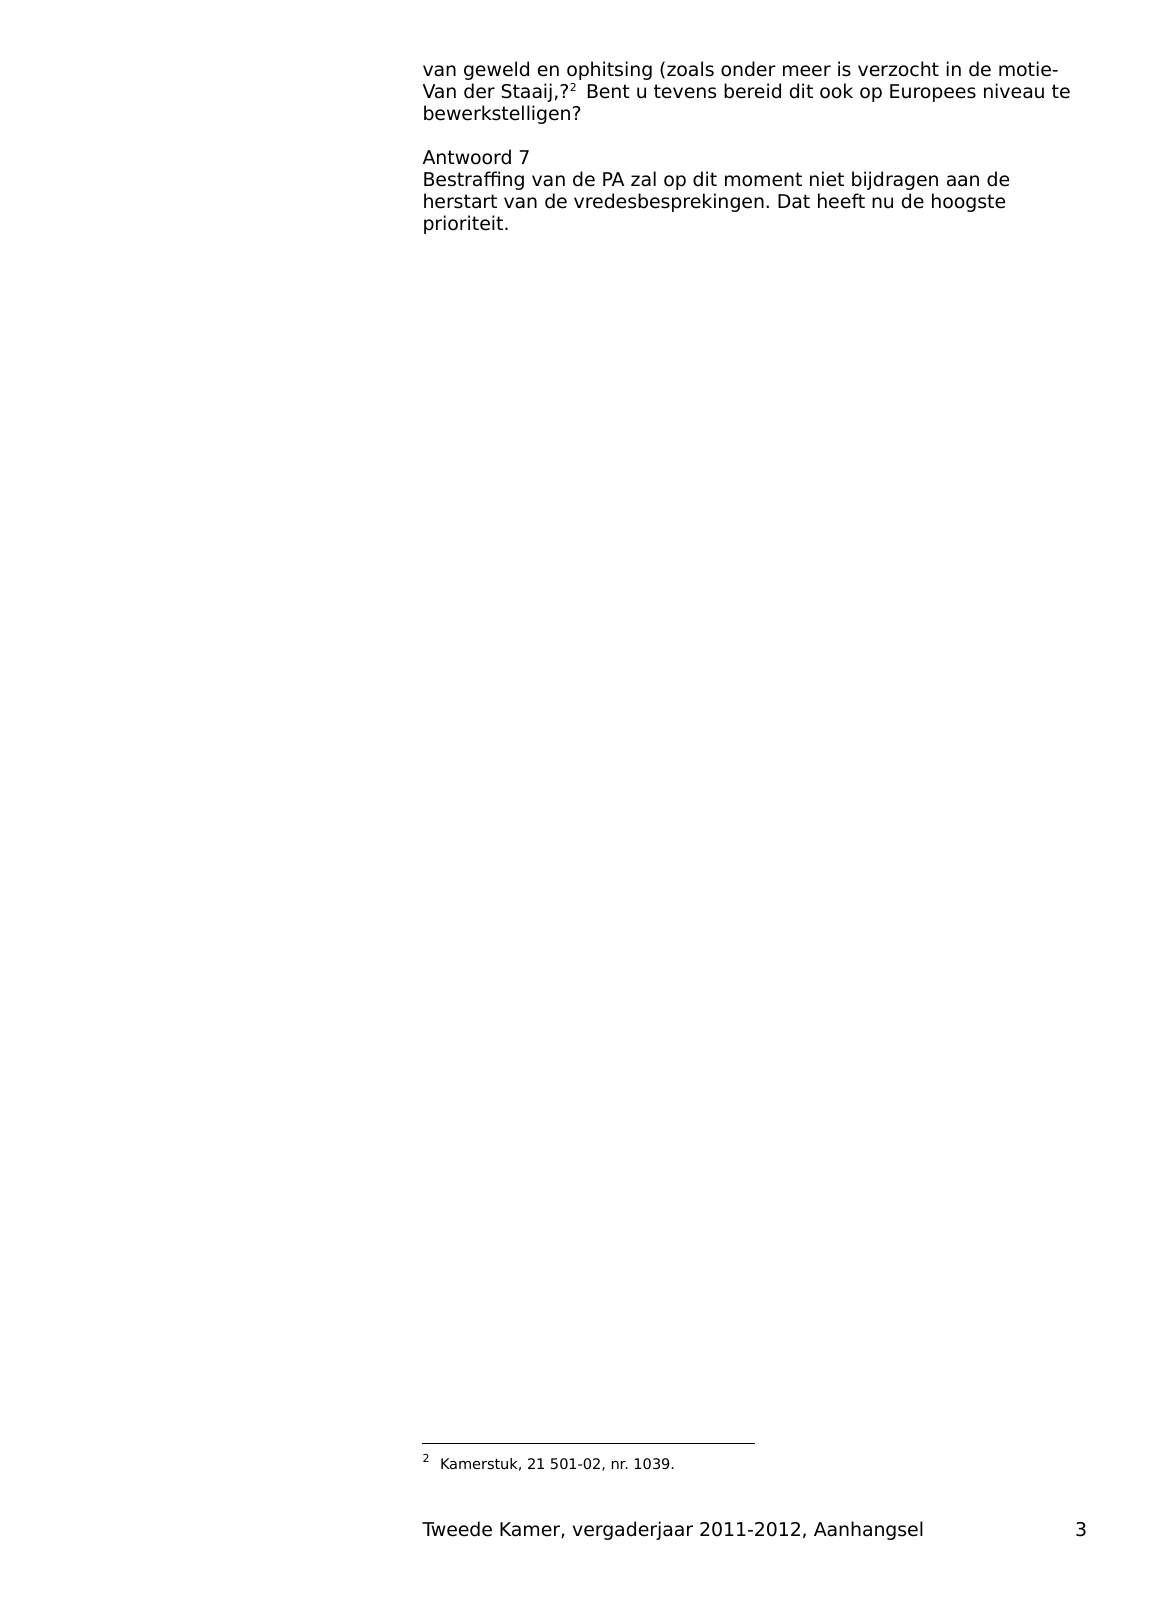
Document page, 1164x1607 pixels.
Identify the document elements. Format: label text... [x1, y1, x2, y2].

text Kamerstuk, 21 501-02, nr. 1039. [422, 1452, 1087, 1474]
text Antwoord 7 [422, 147, 1087, 169]
text van geweld en ophitsing (zoals onder meer is verzocht in de motie-Van der Staaij,? Bent u tevens bereid dit ook op Europees niveau te bewerkstelligen? [422, 59, 1087, 125]
text Bestraffing van de PA zal op dit moment niet bijdragen aan de herstart van de vredesbesprekingen. Dat heeft nu de hoogste prioriteit. [422, 169, 1087, 235]
